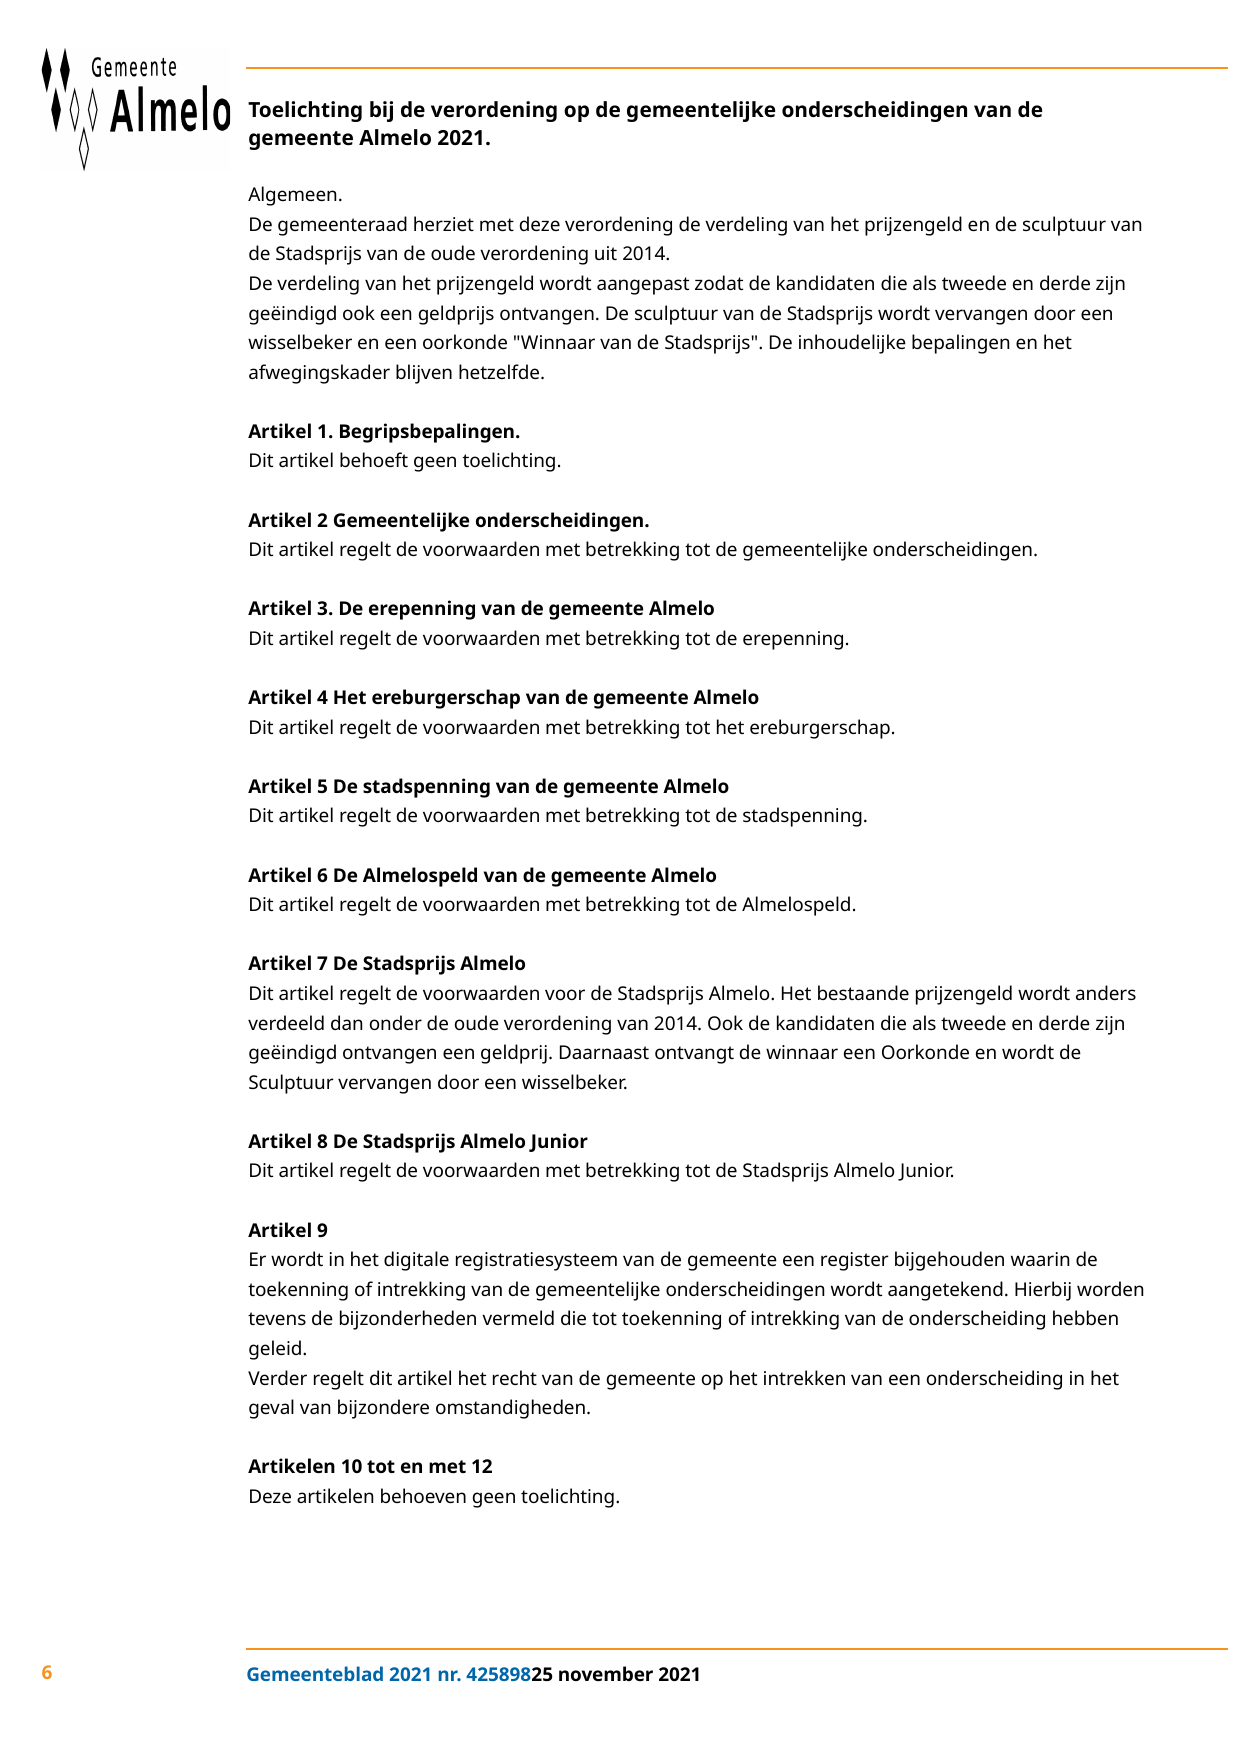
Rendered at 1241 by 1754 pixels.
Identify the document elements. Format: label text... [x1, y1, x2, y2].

text Artikel 8 De Stadsprijs Almelo Junior [248, 1128, 1152, 1154]
text Artikel 6 De Almelospeld van de gemeente Almelo [248, 862, 1152, 887]
text Toelichting bij de verordening op de gemeentelijke onderscheidingen van de gemeente Almelo 2021. [248, 95, 1152, 152]
picture [41, 47, 231, 172]
text Artikel 7 De Stadsprijs Almelo [248, 951, 1152, 976]
text Dit artikel regelt de voorwaarden met betrekking tot de Stadsprijs Almelo Junior. [248, 1158, 1152, 1183]
text Dit artikel regelt de voorwaarden met betrekking tot de gemeentelijke onderscheidingen. [248, 536, 1152, 562]
text Artikel 5 De stadspenning van de gemeente Almelo [248, 773, 1152, 799]
text Artikel 4 Het ereburgerschap van de gemeente Almelo [248, 684, 1152, 710]
text Verder regelt dit artikel het recht van de gemeente op het intrekken van een onderscheiding in het geval van bijzondere omstandigheden. [248, 1365, 1152, 1420]
text Algemeen. [248, 181, 1152, 207]
text Deze artikelen behoeven geen toelichting. [248, 1483, 1152, 1509]
text Dit artikel regelt de voorwaarden met betrekking tot de Almelospeld. [248, 891, 1152, 917]
text Dit artikel regelt de voorwaarden met betrekking tot de stadspenning. [248, 803, 1152, 828]
text Artikelen 10 tot en met 12 [248, 1453, 1152, 1479]
text Dit artikel behoeft geen toelichting. [248, 448, 1152, 473]
text Artikel 2 Gemeentelijke onderscheidingen. [248, 507, 1152, 532]
text Er wordt in het digitale registratiesysteem van de gemeente een register bijgehouden waarin de toekenning of intrekking van de gemeentelijke onderscheidingen wordt aangetekend. Hierbij worden tevens de bijzonderheden vermeld die tot toekenning of intrekking van de onderscheiding hebben geleid. [248, 1246, 1152, 1361]
text Dit artikel regelt de voorwaarden met betrekking tot het ereburgerschap. [248, 714, 1152, 739]
text De gemeenteraad herziet met deze verordening de verdeling van het prijzengeld en de sculptuur van de Stadsprijs van de oude verordening uit 2014. [248, 211, 1152, 266]
text Artikel 3. De erepenning van de gemeente Almelo [248, 596, 1152, 621]
text Artikel 1. Begripsbepalingen. [248, 418, 1152, 444]
text De verdeling van het prijzengeld wordt aangepast zodat de kandidaten die als tweede en derde zijn geëindigd ook een geldprijs ontvangen. De sculptuur van de Stadsprijs wordt vervangen door een wisselbeker en een oorkonde "Winnaar van de Stadsprijs". De inhoudelijke bepalingen en het afwegingskader blijven hetzelfde. [248, 270, 1152, 384]
text Dit artikel regelt de voorwaarden met betrekking tot de erepenning. [248, 625, 1152, 651]
text Dit artikel regelt de voorwaarden voor de Stadsprijs Almelo. Het bestaande prijzengeld wordt anders verdeeld dan onder de oude verordening van 2014. Ook de kandidaten die als tweede en derde zijn geëindigd ontvangen een geldprij. Daarnaast ontvangt de winnaar een Oorkonde en wordt de Sculptuur vervangen door een wisselbeker. [248, 980, 1152, 1094]
text Artikel 9 [248, 1217, 1152, 1242]
